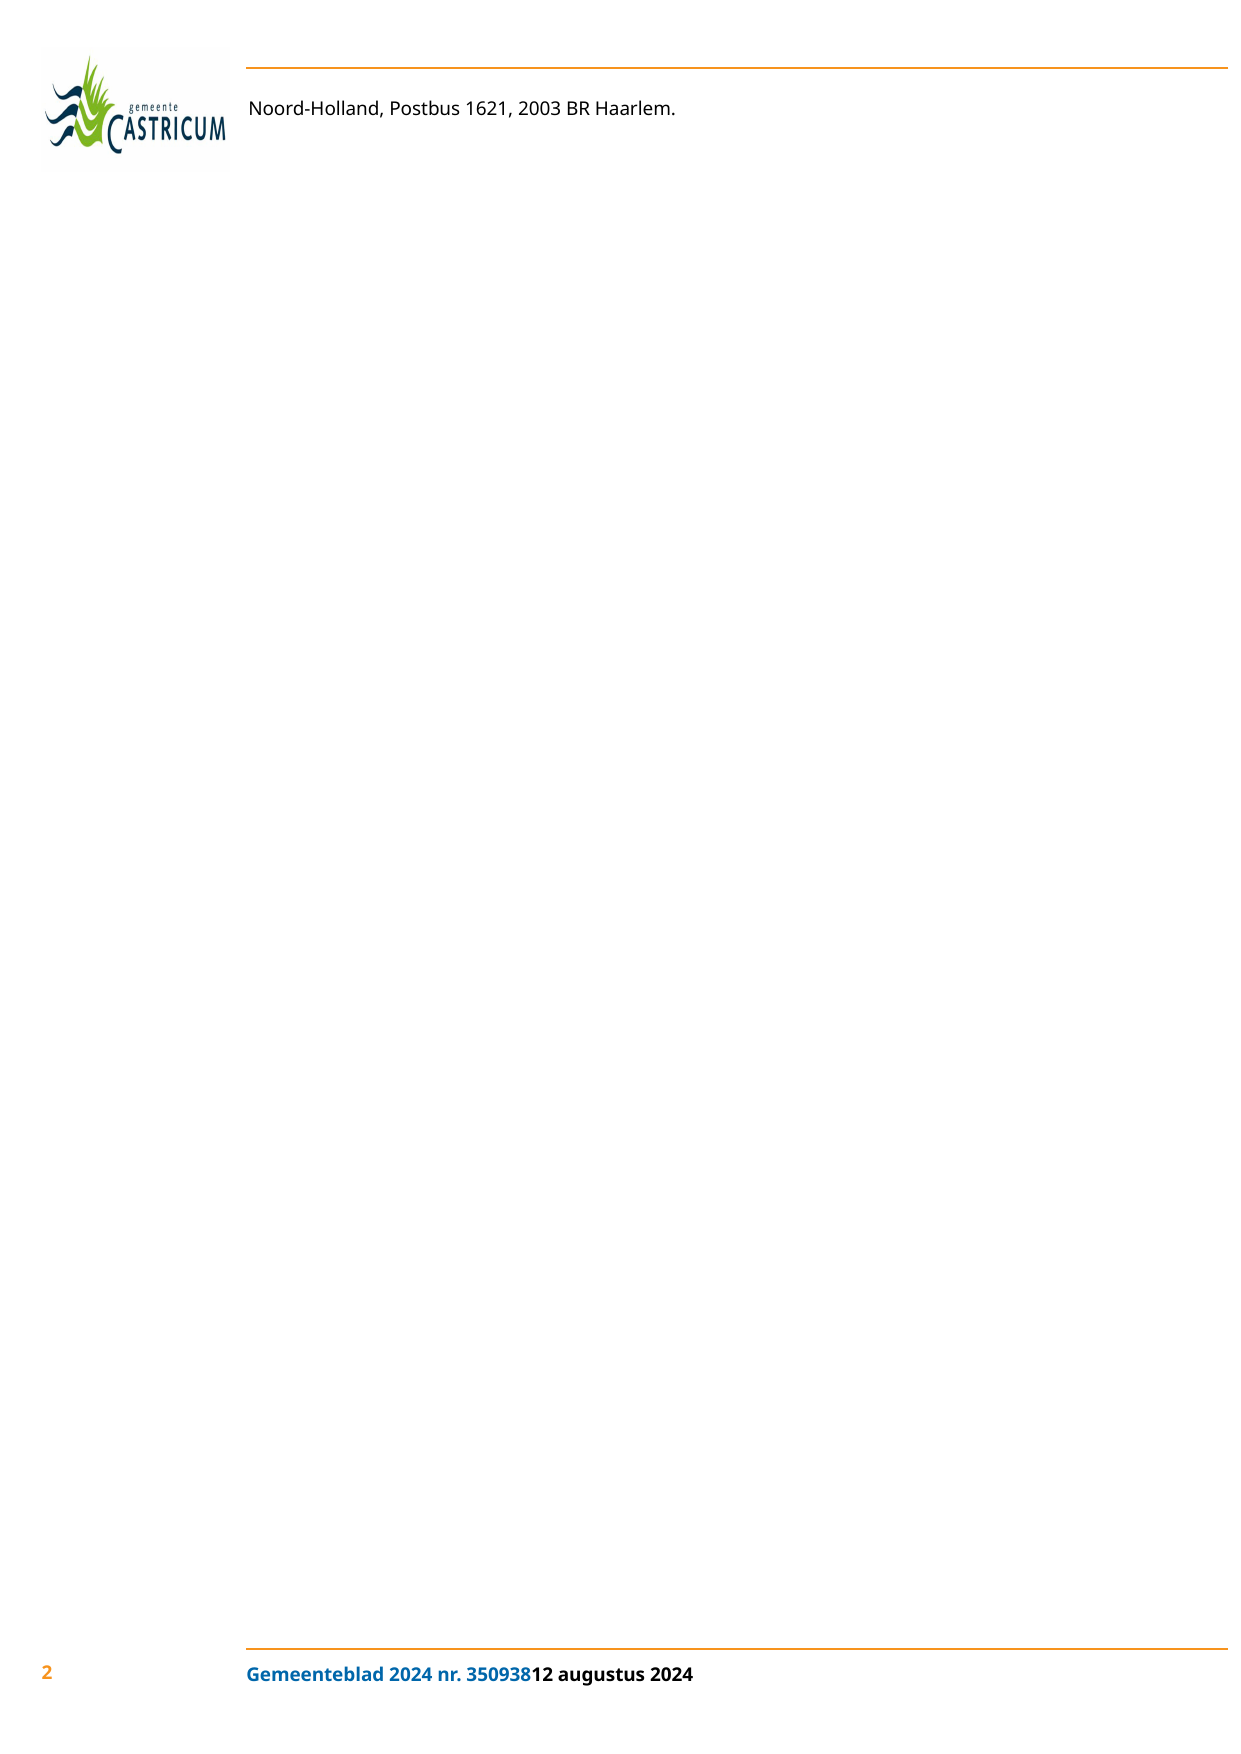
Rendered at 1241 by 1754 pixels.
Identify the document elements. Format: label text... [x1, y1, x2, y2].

text Noord-Holland, Postbus 1621, 2003 BR Haarlem. [248, 95, 1152, 121]
picture [41, 47, 231, 172]
